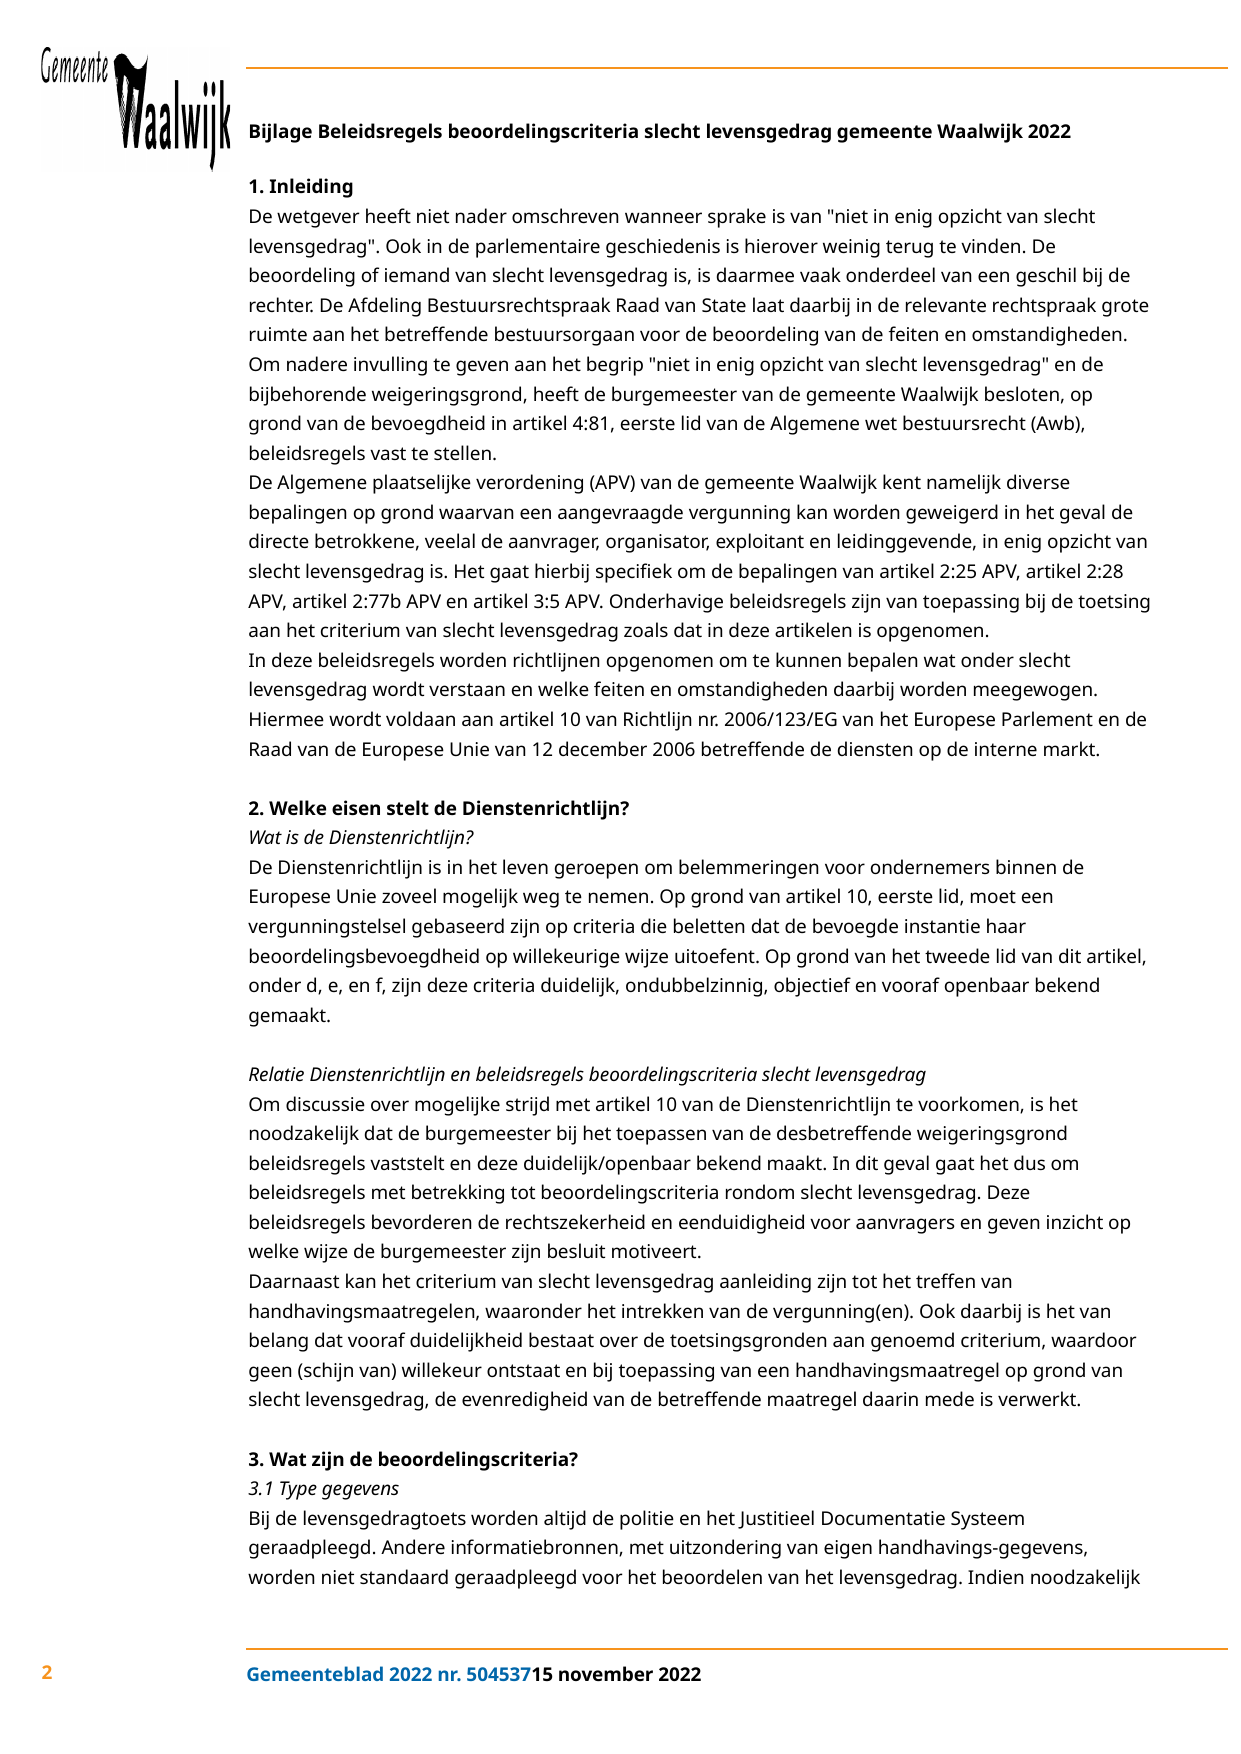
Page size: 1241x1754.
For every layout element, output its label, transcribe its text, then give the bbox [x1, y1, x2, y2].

text Wat is de Dienstenrichtlijn? [248, 824, 1152, 850]
text In deze beleidsregels worden richtlijnen opgenomen om te kunnen bepalen wat onder slecht levensgedrag wordt verstaan en welke feiten en omstandigheden daarbij worden meegewogen. Hiermee wordt voldaan aan artikel 10 van Richtlijn nr. 2006/123/EG van het Europese Parlement en de Raad van de Europese Unie van 12 december 2006 betreffende de diensten op de interne markt. [248, 647, 1152, 762]
text De Dienstenrichtlijn is in het leven geroepen om belemmeringen voor ondernemers binnen de Europese Unie zoveel mogelijk weg te nemen. Op grond van artikel 10, eerste lid, moet een vergunningstelsel gebaseerd zijn op criteria die beletten dat de bevoegde instantie haar beoordelingsbevoegdheid op willekeurige wijze uitoefent. Op grond van het tweede lid van dit artikel, onder d, e, en f, zijn deze criteria duidelijk, ondubbelzinnig, objectief en vooraf openbaar bekend gemaakt. [248, 854, 1152, 1028]
text Bij de levensgedragtoets worden altijd de politie en het Justitieel Documentatie Systeem geraadpleegd. Andere informatiebronnen, met uitzondering van eigen handhavings-gegevens, worden niet standaard geraadpleegd voor het beoordelen van het levensgedrag. Indien noodzakelijk [248, 1505, 1152, 1590]
text Om discussie over mogelijke strijd met artikel 10 van de Dienstenrichtlijn te voorkomen, is het noodzakelijk dat de burgemeester bij het toepassen van de desbetreffende weigeringsgrond beleidsregels vaststelt en deze duidelijk/openbaar bekend maakt. In dit geval gaat het dus om beleidsregels met betrekking tot beoordelingscriteria rondom slecht levensgedrag. Deze beleidsregels bevorderen de rechtszekerheid en eenduidigheid voor aanvragers en geven inzicht op welke wijze de burgemeester zijn besluit motiveert. [248, 1091, 1152, 1264]
text Relatie Dienstenrichtlijn en beleidsregels beoordelingscriteria slecht levensgedrag [248, 1061, 1152, 1087]
text 3. Wat zijn de beoordelingscriteria? [248, 1446, 1152, 1472]
text Daarnaast kan het criterium van slecht levensgedrag aanleiding zijn tot het treffen van handhavingsmaatregelen, waaronder het intrekken van de vergunning(en). Ook daarbij is het van belang dat vooraf duidelijkheid bestaat over de toetsingsgronden aan genoemd criterium, waardoor geen (schijn van) willekeur ontstaat en bij toepassing van een handhavingsmaatregel op grond van slecht levensgedrag, de evenredigheid van de betreffende maatregel daarin mede is verwerkt. [248, 1268, 1152, 1412]
text Bijlage Beleidsregels beoordelingscriteria slecht levensgedrag gemeente Waalwijk 2022 [248, 116, 1152, 144]
text 2. Welke eisen stelt de Dienstenrichtlijn? [248, 795, 1152, 821]
text 1. Inleiding [248, 174, 1152, 199]
text De wetgever heeft niet nader omschreven wanneer sprake is van "niet in enig opzicht van slecht levensgedrag". Ook in de parlementaire geschiedenis is hierover weinig terug te vinden. De beoordeling of iemand van slecht levensgedrag is, is daarmee vaak onderdeel van een geschil bij de rechter. De Afdeling Bestuursrechtspraak Raad van State laat daarbij in de relevante rechtspraak grote ruimte aan het betreffende bestuursorgaan voor de beoordeling van de feiten en omstandigheden. [248, 203, 1152, 347]
picture [41, 47, 231, 172]
text Om nadere invulling te geven aan het begrip "niet in enig opzicht van slecht levensgedrag" en de bijbehorende weigeringsgrond, heeft de burgemeester van de gemeente Waalwijk besloten, op grond van de bevoegdheid in artikel 4:81, eerste lid van de Algemene wet bestuursrecht (Awb), beleidsregels vast te stellen. [248, 351, 1152, 466]
text De Algemene plaatselijke verordening (APV) van de gemeente Waalwijk kent namelijk diverse bepalingen op grond waarvan een aangevraagde vergunning kan worden geweigerd in het geval de directe betrokkene, veelal de aanvrager, organisator, exploitant en leidinggevende, in enig opzicht van slecht levensgedrag is. Het gaat hierbij specifiek om de bepalingen van artikel 2:25 APV, artikel 2:28 APV, artikel 2:77b APV en artikel 3:5 APV. Onderhavige beleidsregels zijn van toepassing bij de toetsing aan het criterium van slecht levensgedrag zoals dat in deze artikelen is opgenomen. [248, 469, 1152, 643]
text 3.1 Type gegevens [248, 1475, 1152, 1501]
